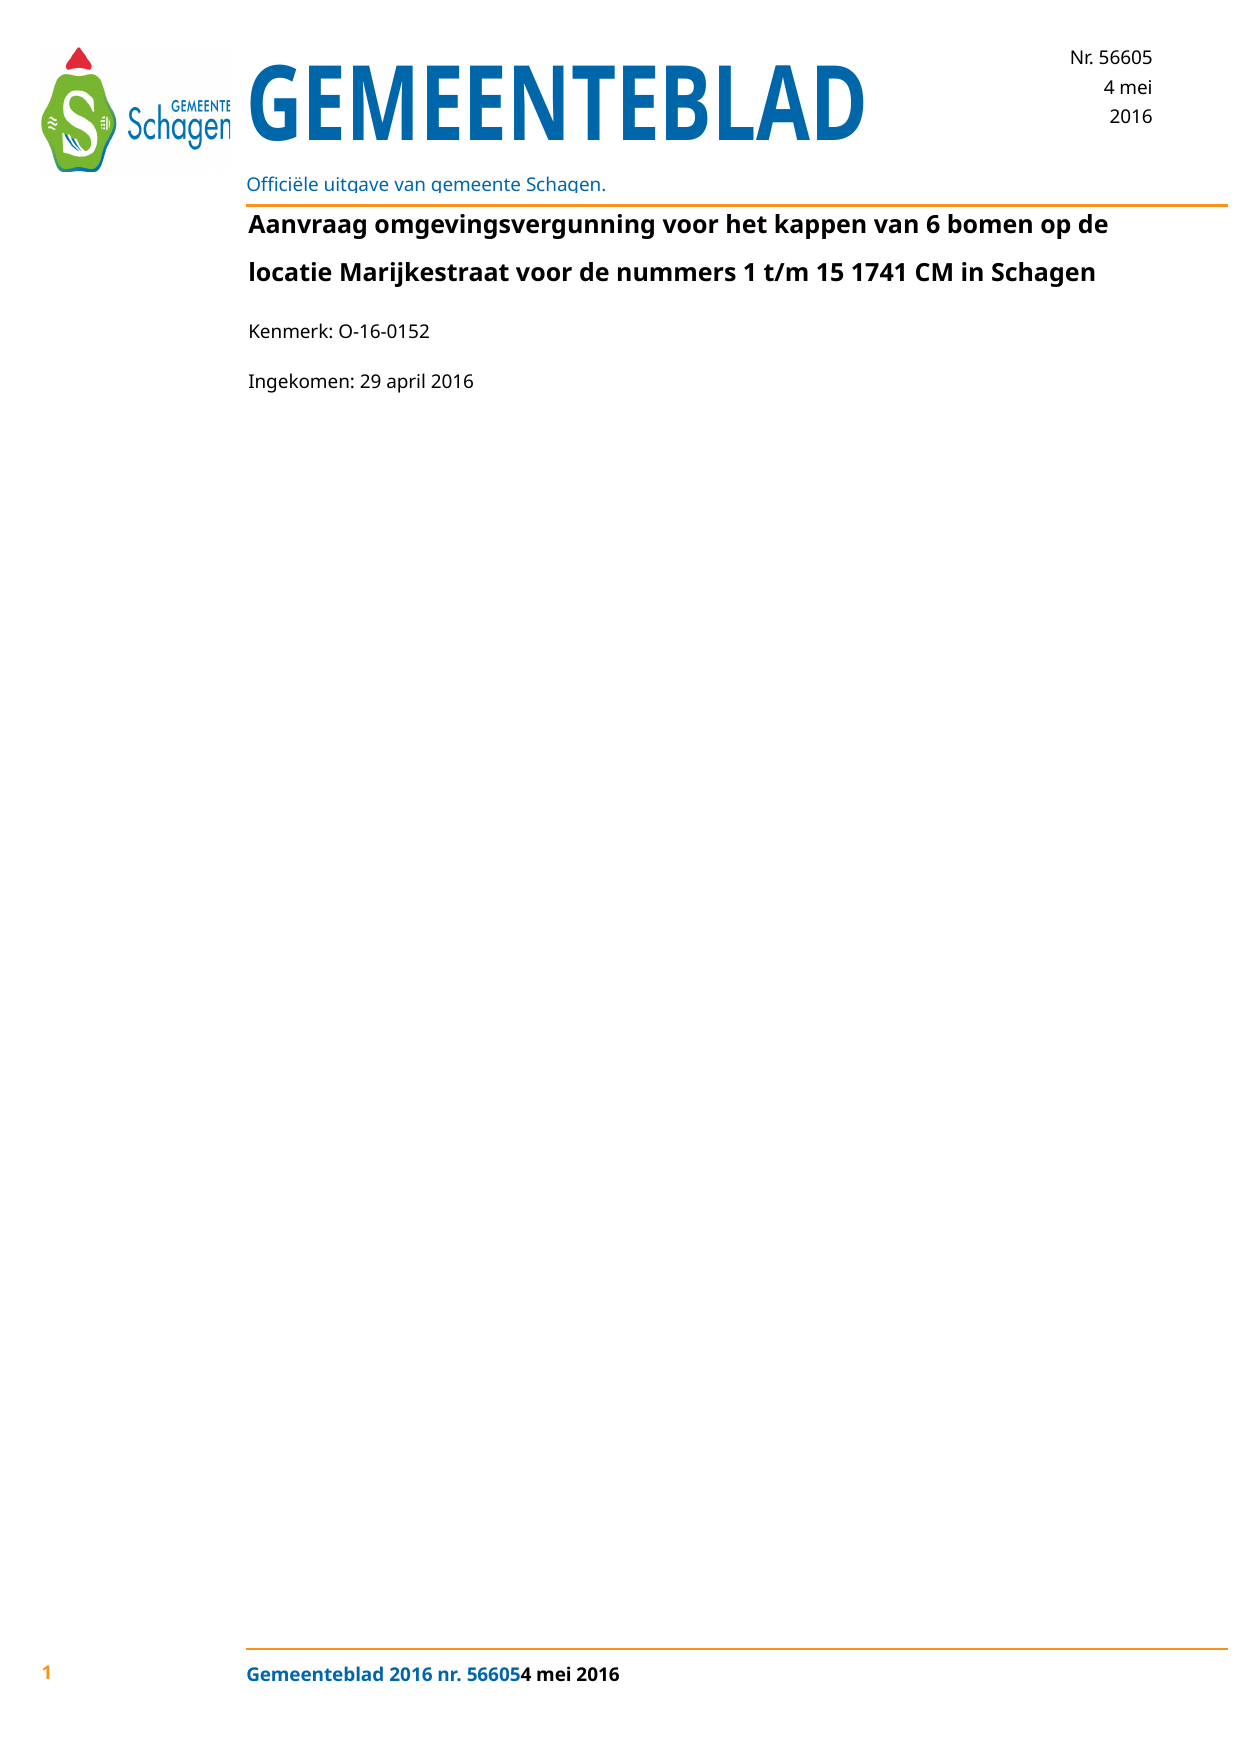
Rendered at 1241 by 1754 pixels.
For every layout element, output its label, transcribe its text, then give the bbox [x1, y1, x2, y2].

text Kenmerk: O-16-0152 [248, 318, 1152, 344]
text Aanvraag omgevingsvergunning voor het kappen van 6 bomen op de locatie Marijkestraat voor de nummers 1 t/m 15 1741 CM in Schagen [248, 207, 1152, 288]
text Ingekomen: 29 april 2016 [248, 368, 1152, 394]
picture [41, 47, 231, 172]
